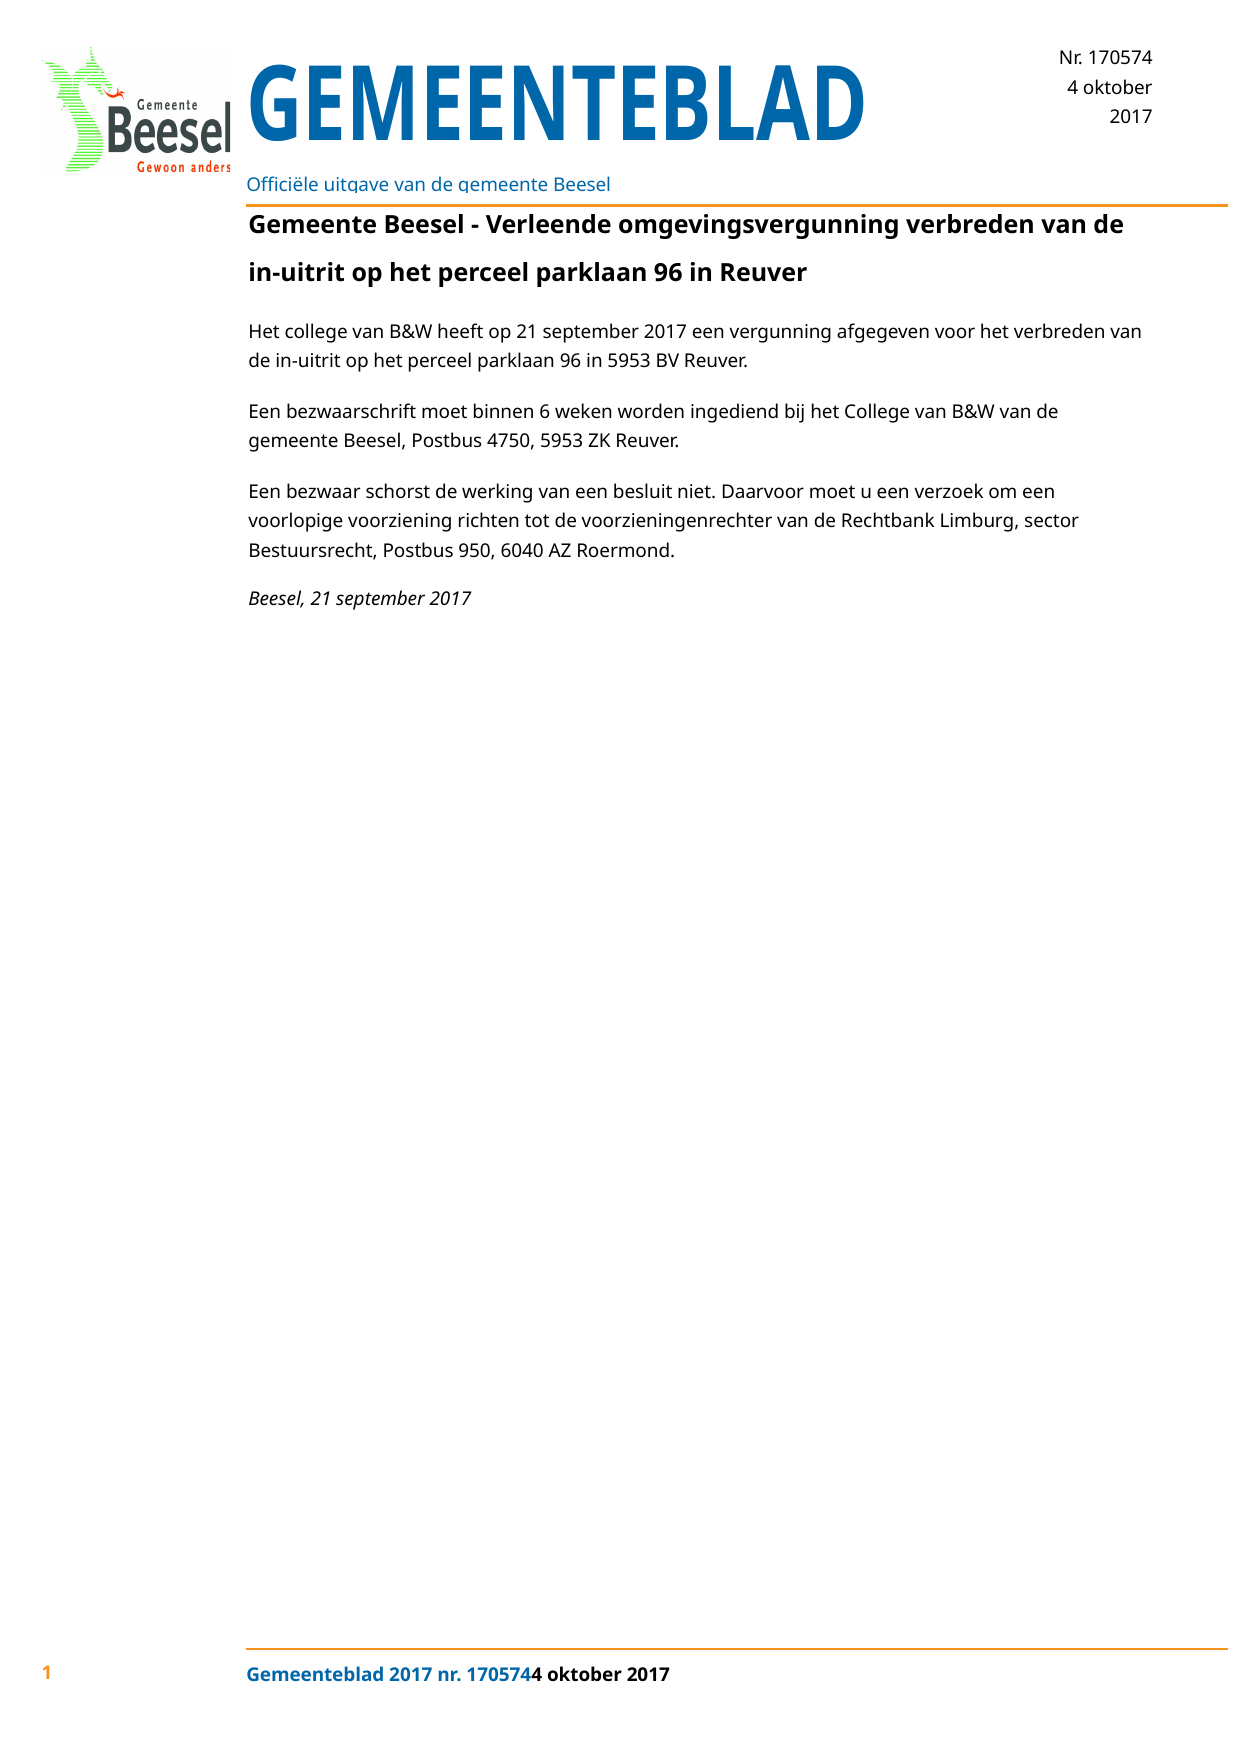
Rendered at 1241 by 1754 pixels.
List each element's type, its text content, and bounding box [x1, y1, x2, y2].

text Gemeente Beesel - Verleende omgevingsvergunning verbreden van de in-uitrit op het perceel parklaan 96 in Reuver [248, 207, 1152, 288]
text Een bezwaarschrift moet binnen 6 weken worden ingediend bij het College van B&W van de gemeente Beesel, Postbus 4750, 5953 ZK Reuver. [248, 398, 1152, 453]
text Het college van B&W heeft op 21 september 2017 een vergunning afgegeven voor het verbreden van de in-uitrit op het perceel parklaan 96 in 5953 BV Reuver. [248, 318, 1152, 373]
text Een bezwaar schorst de werking van een besluit niet. Daarvoor moet u een verzoek om een voorlopige voorziening richten tot de voorzieningenrechter van de Rechtbank Limburg, sector Bestuursrecht, Postbus 950, 6040 AZ Roermond. [248, 478, 1152, 563]
text Beesel, 21 september 2017 [248, 585, 1152, 611]
picture [41, 47, 231, 172]
